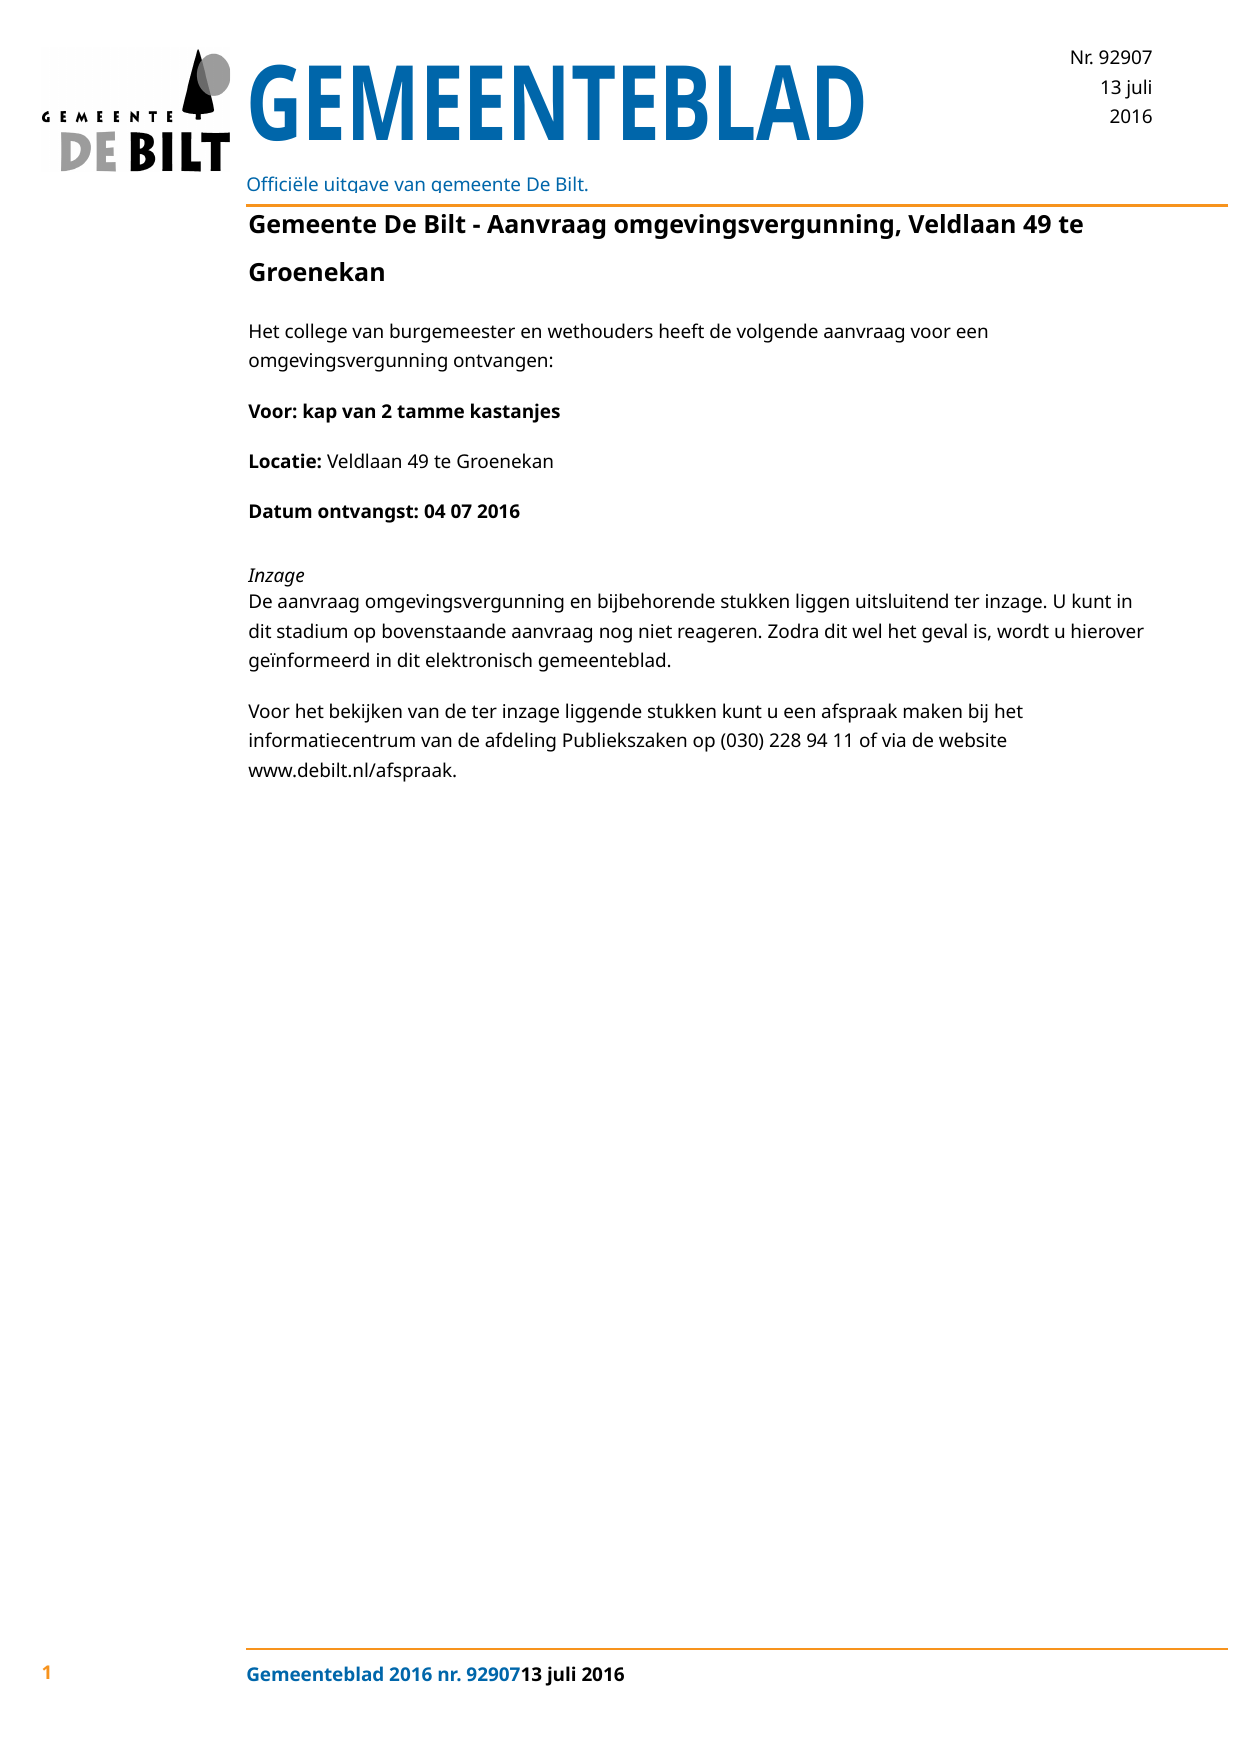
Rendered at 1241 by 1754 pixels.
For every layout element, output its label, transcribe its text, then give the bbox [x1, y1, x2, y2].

text Locatie: Veldlaan 49 te Groenekan [248, 448, 1152, 474]
text De aanvraag omgevingsvergunning en bijbehorende stukken liggen uitsluitend ter inzage. U kunt in dit stadium op bovenstaande aanvraag nog niet reageren. Zodra dit wel het geval is, wordt u hierover geïnformeerd in dit elektronisch gemeenteblad. [248, 588, 1152, 673]
text Voor: kap van 2 tamme kastanjes [248, 398, 1152, 424]
text Inzage [248, 563, 1152, 588]
picture [41, 47, 231, 172]
text Gemeente De Bilt - Aanvraag omgevingsvergunning, Veldlaan 49 te Groenekan [248, 207, 1152, 288]
text Het college van burgemeester en wethouders heeft de volgende aanvraag voor een omgevingsvergunning ontvangen: [248, 318, 1152, 373]
text Voor het bekijken van de ter inzage liggende stukken kunt u een afspraak maken bij het informatiecentrum van de afdeling Publiekszaken op (030) 228 94 11 of via de website www.debilt.nl/afspraak. [248, 698, 1152, 783]
text Datum ontvangst: 04 07 2016 [248, 499, 1152, 524]
